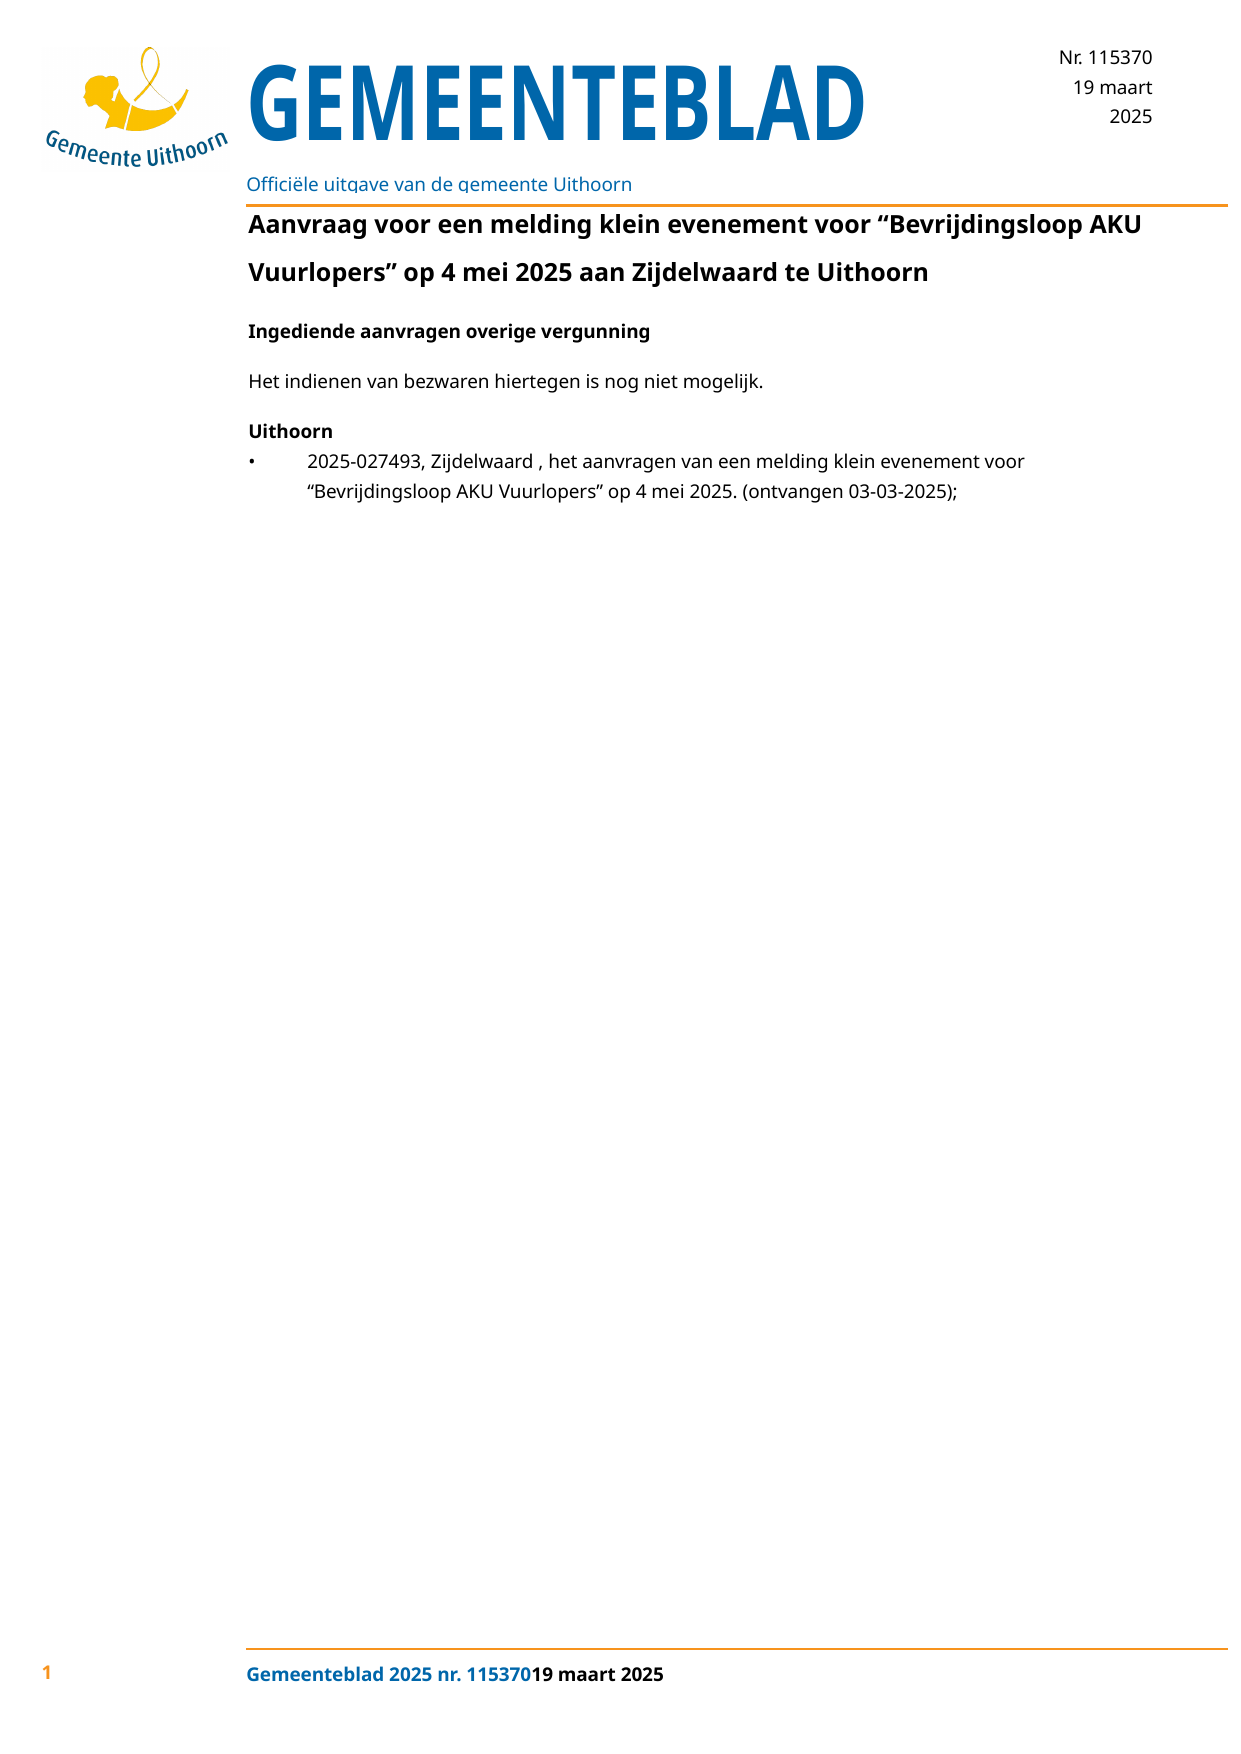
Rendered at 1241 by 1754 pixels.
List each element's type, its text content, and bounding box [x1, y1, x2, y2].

text Het indienen van bezwaren hiertegen is nog niet mogelijk. [248, 368, 1152, 394]
text Aanvraag voor een melding klein evenement voor “Bevrijdingsloop AKU Vuurlopers” op 4 mei 2025 aan Zijdelwaard te Uithoorn [248, 207, 1152, 288]
text Uithoorn [248, 419, 1152, 444]
text Ingediende aanvragen overige vergunning [248, 318, 1152, 344]
list 2025-027493, Zijdelwaard , het aanvragen van een melding klein evenement voor “Bevrijdingsloop AKU Vuurlopers” op 4 mei 2025. (ontvangen 03-03-2025); [248, 448, 1152, 504]
picture [41, 47, 231, 172]
